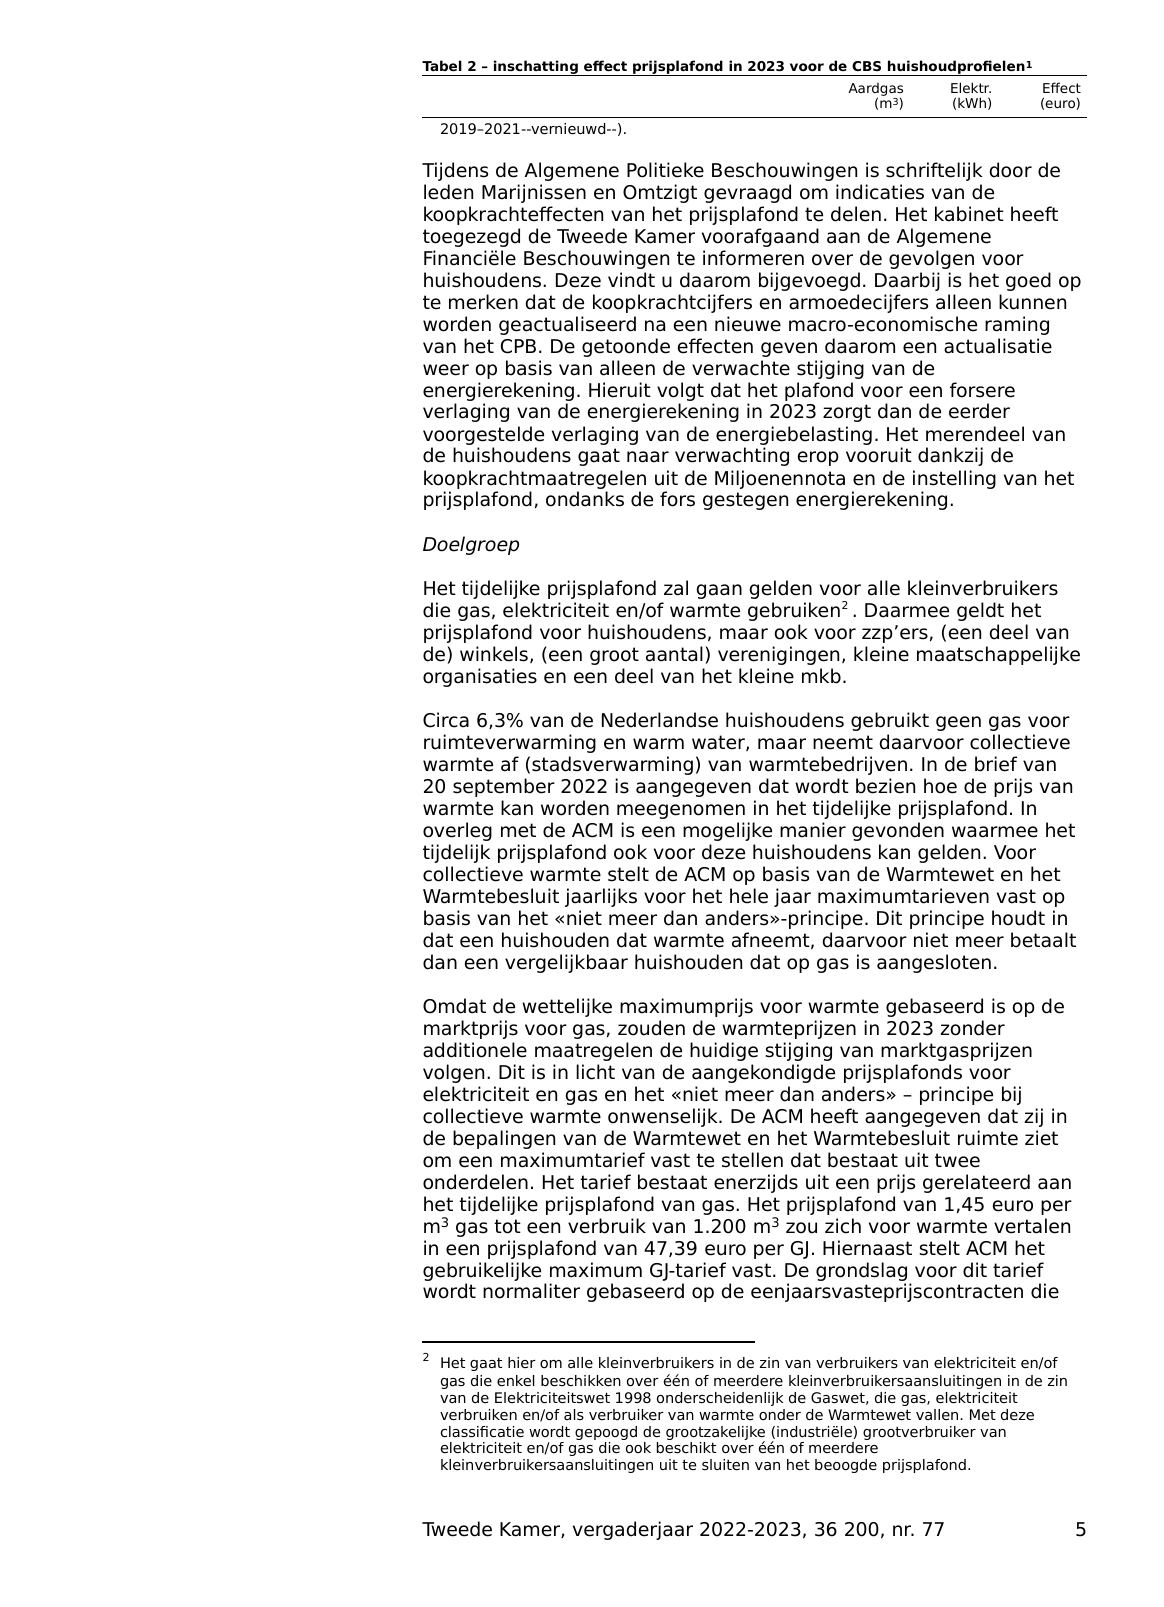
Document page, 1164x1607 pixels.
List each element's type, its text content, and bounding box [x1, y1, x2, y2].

text Omdat de wettelijke maximumprijs voor warmte gebaseerd is op de marktprijs voor gas, zouden de warmteprijzen in 2023 zonder additionele maatregelen de huidige stijging van marktgasprijzen volgen. Dit is in licht van de aangekondigde prijsplafonds voor elektriciteit en gas en het «niet meer dan anders» – principe bij collectieve warmte onwenselijk. De ACM heeft aangegeven dat zij in de bepalingen van de Warmtewet en het Warmtebesluit ruimte ziet om een maximumtarief vast te stellen dat bestaat uit twee onderdelen. Het tarief bestaat enerzijds uit een prijs gerelateerd aan het tijdelijke prijsplafond van gas. Het prijsplafond van 1,45 euro per m3 gas tot een verbruik van 1.200 m3 zou zich voor warmte vertalen in een prijsplafond van 47,39 euro per GJ. Hiernaast stelt ACM het gebruikelijke maximum GJ-tarief vast. De grondslag voor dit tarief wordt normaliter gebaseerd op de eenjaarsvasteprijscontracten die [422, 996, 1087, 1303]
text Het gaat hier om alle kleinverbruikers in de zin van verbruikers van elektriciteit en/of gas die enkel beschikken over één of meerdere kleinverbruikersaansluitingen in de zin van de Elektriciteitswet 1998 onderscheidenlijk de Gaswet, die gas, elektriciteit verbruiken en/of als verbruiker van warmte onder de Warmtewet vallen. Met deze classificatie wordt gepoogd de grootzakelijke (industriële) grootverbruiker van elektriciteit en/of gas die ook beschikt over één of meerdere kleinverbruikersaansluitingen uit te sluiten van het beoogde prijsplafond. [422, 1351, 1087, 1474]
table_cell Elektr. (kWh) [910, 76, 998, 117]
table_cell [422, 76, 821, 117]
table_cell Aardgas (m3) [821, 76, 909, 117]
text Het tijdelijke prijsplafond zal gaan gelden voor alle kleinverbruikers die gas, elektriciteit en/of warmte gebruiken. Daarmee geldt het prijsplafond voor huishoudens, maar ook voor zzp’ers, (een deel van de) winkels, (een groot aantal) verenigingen, kleine maatschappelijke organisaties en een deel van het kleine mkb. [422, 578, 1087, 688]
table_header Tabel 2 – inschatting effect prijsplafond in 2023 voor de CBS huishoudprofielen1 [422, 59, 1087, 75]
table_cell 2019–2021--vernieuwd--). [422, 118, 1087, 137]
subtitle Doelgroep [422, 533, 1087, 556]
text Circa 6,3% van de Nederlandse huishoudens gebruikt geen gas voor ruimteverwarming en warm water, maar neemt daarvoor collectieve warmte af (stadsverwarming) van warmtebedrijven. In de brief van 20 september 2022 is aangegeven dat wordt bezien hoe de prijs van warmte kan worden meegenomen in het tijdelijke prijsplafond. In overleg met de ACM is een mogelijke manier gevonden waarmee het tijdelijk prijsplafond ook voor deze huishoudens kan gelden. Voor collectieve warmte stelt de ACM op basis van de Warmtewet en het Warmtebesluit jaarlijks voor het hele jaar maximumtarieven vast op basis van het «niet meer dan anders»-principe. Dit principe houdt in dat een huishouden dat warmte afneemt, daarvoor niet meer betaalt dan een vergelijkbaar huishouden dat op gas is aangesloten. [422, 710, 1087, 973]
text Tijdens de Algemene Politieke Beschouwingen is schriftelijk door de leden Marijnissen en Omtzigt gevraagd om indicaties van de koopkrachteffecten van het prijsplafond te delen. Het kabinet heeft toegezegd de Tweede Kamer voorafgaand aan de Algemene Financiële Beschouwingen te informeren over de gevolgen voor huishoudens. Deze vindt u daarom bijgevoegd. Daarbij is het goed op te merken dat de koopkrachtcijfers en armoedecijfers alleen kunnen worden geactualiseerd na een nieuwe macro-economische raming van het CPB. De getoonde effecten geven daarom een actualisatie weer op basis van alleen de verwachte stijging van de energierekening. Hieruit volgt dat het plafond voor een forsere verlaging van de energierekening in 2023 zorgt dan de eerder voorgestelde verlaging van de energiebelasting. Het merendeel van de huishoudens gaat naar verwachting erop vooruit dankzij de koopkrachtmaatregelen uit de Miljoenennota en de instelling van het prijsplafond, ondanks de fors gestegen energierekening. [422, 160, 1087, 511]
table_cell Effect (euro) [998, 76, 1087, 117]
